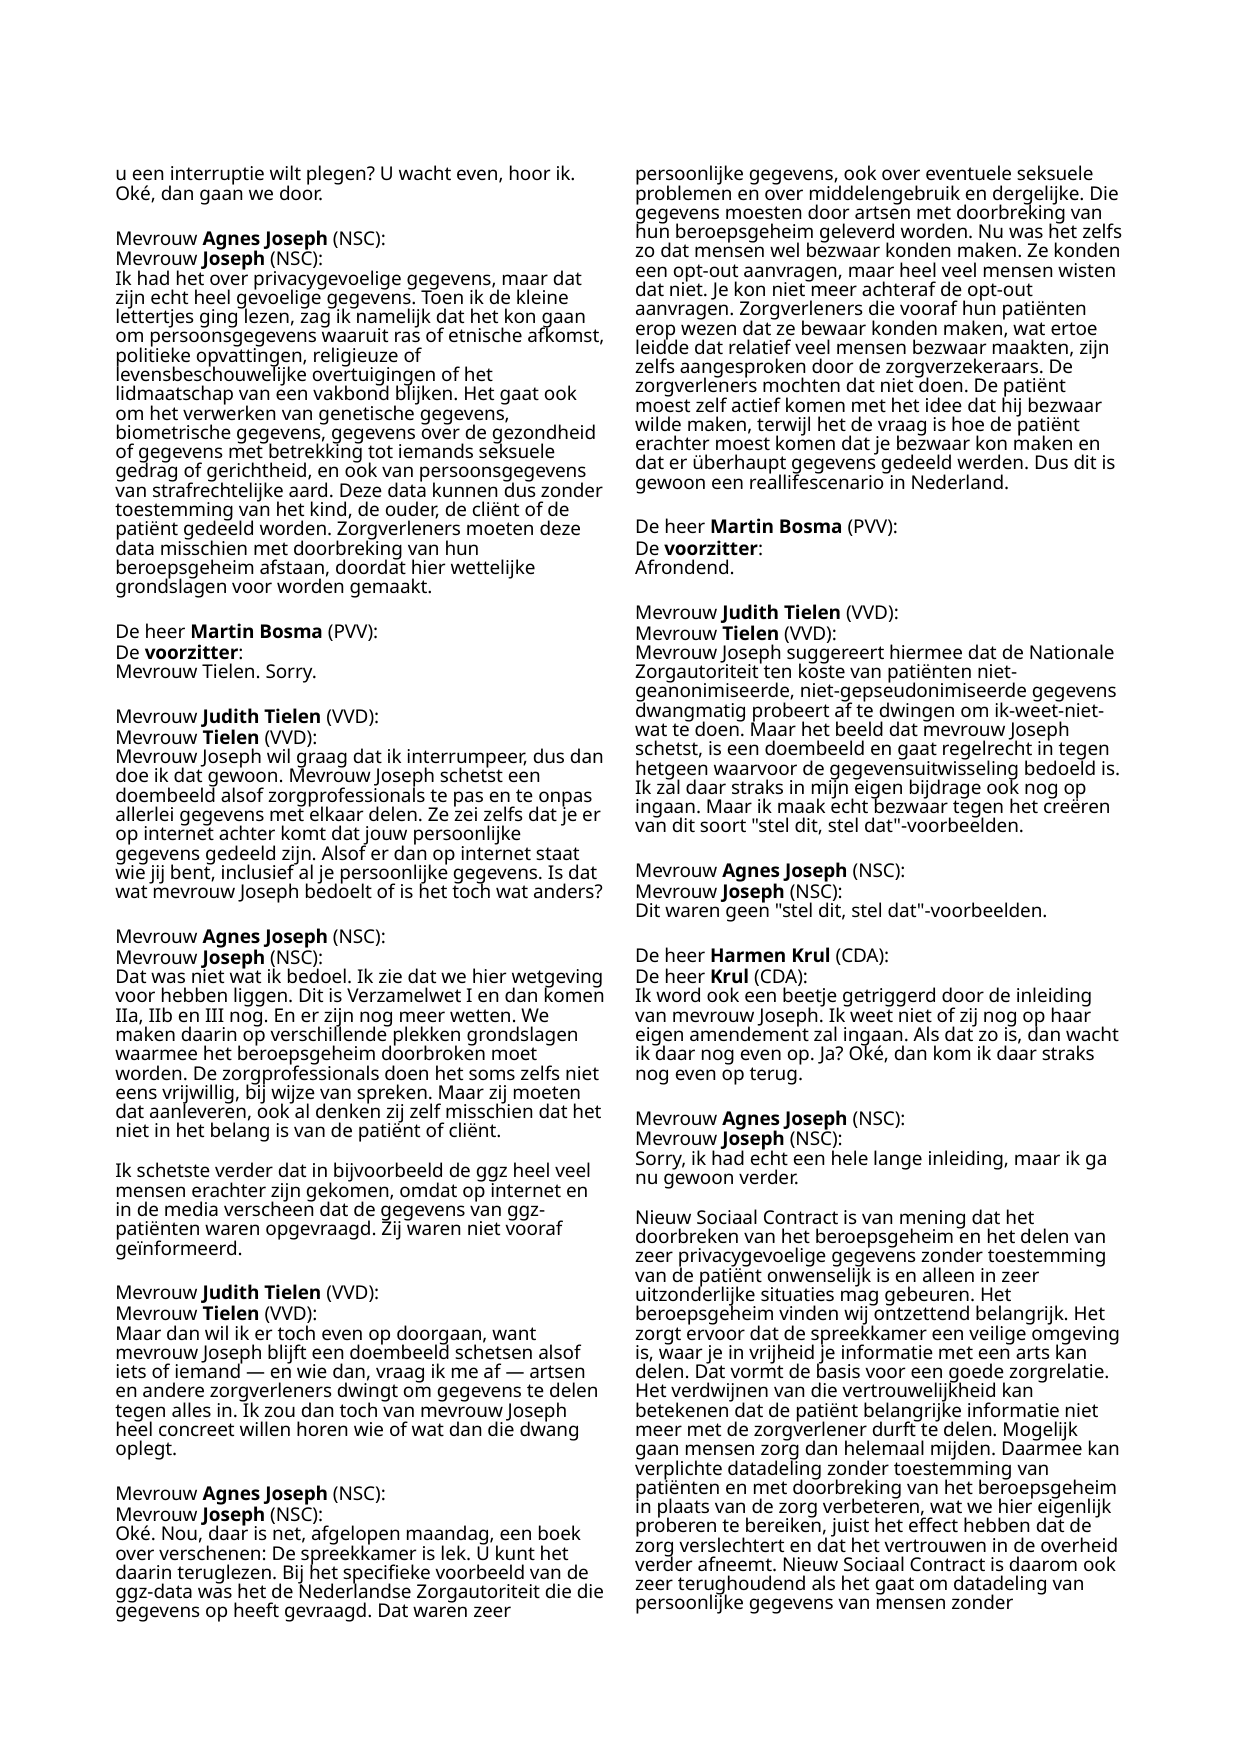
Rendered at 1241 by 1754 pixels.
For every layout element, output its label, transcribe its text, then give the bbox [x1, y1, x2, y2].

text De heer Krul (CDA): [635, 968, 1125, 987]
text Mevrouw Judith Tielen (VVD): [115, 1279, 605, 1305]
text persoonlijke gegevens, ook over eventuele seksuele problemen en over middelengebruik en dergelijke. Die gegevens moesten door artsen met doorbreking van hun beroepsgeheim geleverd worden. Nu was het zelfs zo dat mensen wel bezwaar konden maken. Ze konden een opt-out aanvragen, maar heel veel mensen wisten dat niet. Je kon niet meer achteraf de opt-out aanvragen. Zorgverleners die vooraf hun patiënten erop wezen dat ze bewaar konden maken, wat ertoe leidde dat relatief veel mensen bezwaar maakten, zijn zelfs aangesproken door de zorgverzekeraars. De zorgverleners mochten dat niet doen. De patiënt moest zelf actief komen met het idee dat hij bezwaar wilde maken, terwijl het de vraag is hoe de patiënt erachter moest komen dat je bezwaar kon maken en dat er überhaupt gegevens gedeeld werden. Dus dit is gewoon een reallifescenario in Nederland. [635, 165, 1125, 493]
text Mevrouw Judith Tielen (VVD): [115, 703, 605, 729]
text Mevrouw Tielen (VVD): [115, 1305, 605, 1324]
text Mevrouw Joseph (NSC): [115, 1506, 605, 1525]
text Dit waren geen "stel dit, stel dat"-voorbeelden. [635, 902, 1125, 922]
text Afrondend. [635, 559, 1125, 578]
text Oké. Nou, daar is net, afgelopen maandag, een boek over verschenen: De spreekkamer is lek. U kunt het daarin teruglezen. Bij het specifieke voorbeeld van de ggz-data was het de Nederlandse Zorgautoriteit die die gegevens op heeft gevraagd. Dat waren zeer [115, 1525, 605, 1622]
text Mevrouw Agnes Joseph (NSC): [115, 1480, 605, 1506]
text Dat was niet wat ik bedoel. Ik zie dat we hier wetgeving voor hebben liggen. Dit is Verzamelwet I en dan komen IIa, IIb en III nog. En er zijn nog meer wetten. We maken daarin op verschillende plekken grondslagen waarmee het beroepsgeheim doorbroken moet worden. De zorgprofessionals doen het soms zelfs niet eens vrijwillig, bij wijze van spreken. Maar zij moeten dat aanleveren, ook al denken zij zelf misschien dat het niet in het belang is van de patiënt of cliënt. [115, 968, 605, 1142]
text De voorzitter: [115, 644, 605, 663]
text De heer Harmen Krul (CDA): [635, 942, 1125, 968]
text u een interruptie wilt plegen? U wacht even, hoor ik. Oké, dan gaan we door. [115, 165, 605, 204]
text Ik schetste verder dat in bijvoorbeeld de ggz heel veel mensen erachter zijn gekomen, omdat op internet en in de media verscheen dat de gegevens van ggz-patiënten waren opgevraagd. Zij waren niet vooraf geïnformeerd. [115, 1162, 605, 1259]
text Mevrouw Joseph (NSC): [635, 1130, 1125, 1150]
text Sorry, ik had echt een hele lange inleiding, maar ik ga nu gewoon verder. [635, 1150, 1125, 1188]
text Ik had het over privacygevoelige gegevens, maar dat zijn echt heel gevoelige gegevens. Toen ik de kleine lettertjes ging lezen, zag ik namelijk dat het kon gaan om persoonsgegevens waaruit ras of etnische afkomst, politieke opvattingen, religieuze of levensbeschouwelijke overtuigingen of het lidmaatschap van een vakbond blijken. Het gaat ook om het verwerken van genetische gegevens, biometrische gegevens, gegevens over de gezondheid of gegevens met betrekking tot iemands seksuele gedrag of gerichtheid, en ook van persoonsgegevens van strafrechtelijke aard. Deze data kunnen dus zonder toestemming van het kind, de ouder, de cliënt of de patiënt gedeeld worden. Zorgverleners moeten deze data misschien met doorbreking van hun beroepsgeheim afstaan, doordat hier wettelijke grondslagen voor worden gemaakt. [115, 270, 605, 597]
text De heer Martin Bosma (PVV): [635, 514, 1125, 539]
text Mevrouw Agnes Joseph (NSC): [635, 857, 1125, 883]
text De voorzitter: [635, 539, 1125, 559]
text Mevrouw Joseph suggereert hiermee dat de Nationale Zorgautoriteit ten koste van patiënten niet-geanonimiseerde, niet-gepseudonimiseerde gegevens dwangmatig probeert af te dwingen om ik-weet-niet-wat te doen. Maar het beeld dat mevrouw Joseph schetst, is een doembeeld en gaat regelrecht in tegen hetgeen waarvoor de gegevensuitwisseling bedoeld is. Ik zal daar straks in mijn eigen bijdrage ook nog op ingaan. Maar ik maak echt bezwaar tegen het creëren van dit soort "stel dit, stel dat"-voorbeelden. [635, 644, 1125, 837]
text Mevrouw Joseph wil graag dat ik interrumpeer, dus dan doe ik dat gewoon. Mevrouw Joseph schetst een doembeeld alsof zorgprofessionals te pas en te onpas allerlei gegevens met elkaar delen. Ze zei zelfs dat je er op internet achter komt dat jouw persoonlijke gegevens gedeeld zijn. Alsof er dan op internet staat wie jij bent, inclusief al je persoonlijke gegevens. Is dat wat mevrouw Joseph bedoelt of is het toch wat anders? [115, 748, 605, 902]
text Maar dan wil ik er toch even op doorgaan, want mevrouw Joseph blijft een doembeeld schetsen alsof iets of iemand — en wie dan, vraag ik me af — artsen en andere zorgverleners dwingt om gegevens te delen tegen alles in. Ik zou dan toch van mevrouw Joseph heel concreet willen horen wie of wat dan die dwang oplegt. [115, 1324, 605, 1459]
text Ik word ook een beetje getriggerd door de inleiding van mevrouw Joseph. Ik weet niet of zij nog op haar eigen amendement zal ingaan. Als dat zo is, dan wacht ik daar nog even op. Ja? Oké, dan kom ik daar straks nog even op terug. [635, 987, 1125, 1084]
text Mevrouw Judith Tielen (VVD): [635, 599, 1125, 624]
text Nieuw Sociaal Contract is van mening dat het doorbreken van het beroepsgeheim en het delen van zeer privacygevoelige gegevens zonder toestemming van de patiënt onwenselijk is en alleen in zeer uitzonderlijke situaties mag gebeuren. Het beroepsgeheim vinden wij ontzettend belangrijk. Het zorgt ervoor dat de spreekkamer een veilige omgeving is, waar je in vrijheid je informatie met een arts kan delen. Dat vormt de basis voor een goede zorgrelatie. Het verdwijnen van die vertrouwelijkheid kan betekenen dat de patiënt belangrijke informatie niet meer met de zorgverlener durft te delen. Mogelijk gaan mensen zorg dan helemaal mijden. Daarmee kan verplichte datadeling zonder toestemming van patiënten en met doorbreking van het beroepsgeheim in plaats van de zorg verbeteren, wat we hier eigenlijk proberen te bereiken, juist het effect hebben dat de zorg verslechtert en dat het vertrouwen in de overheid verder afneemt. Nieuw Sociaal Contract is daarom ook zeer terughoudend als het gaat om datadeling van persoonlijke gegevens van mensen zonder [635, 1209, 1125, 1614]
text Mevrouw Tielen (VVD): [115, 729, 605, 748]
text Mevrouw Agnes Joseph (NSC): [115, 225, 605, 250]
text Mevrouw Joseph (NSC): [115, 949, 605, 968]
text De heer Martin Bosma (PVV): [115, 618, 605, 644]
text Mevrouw Joseph (NSC): [115, 250, 605, 270]
text Mevrouw Joseph (NSC): [635, 883, 1125, 902]
text Mevrouw Tielen (VVD): [635, 624, 1125, 644]
text Mevrouw Agnes Joseph (NSC): [635, 1105, 1125, 1130]
text Mevrouw Agnes Joseph (NSC): [115, 923, 605, 949]
text Mevrouw Tielen. Sorry. [115, 663, 605, 682]
